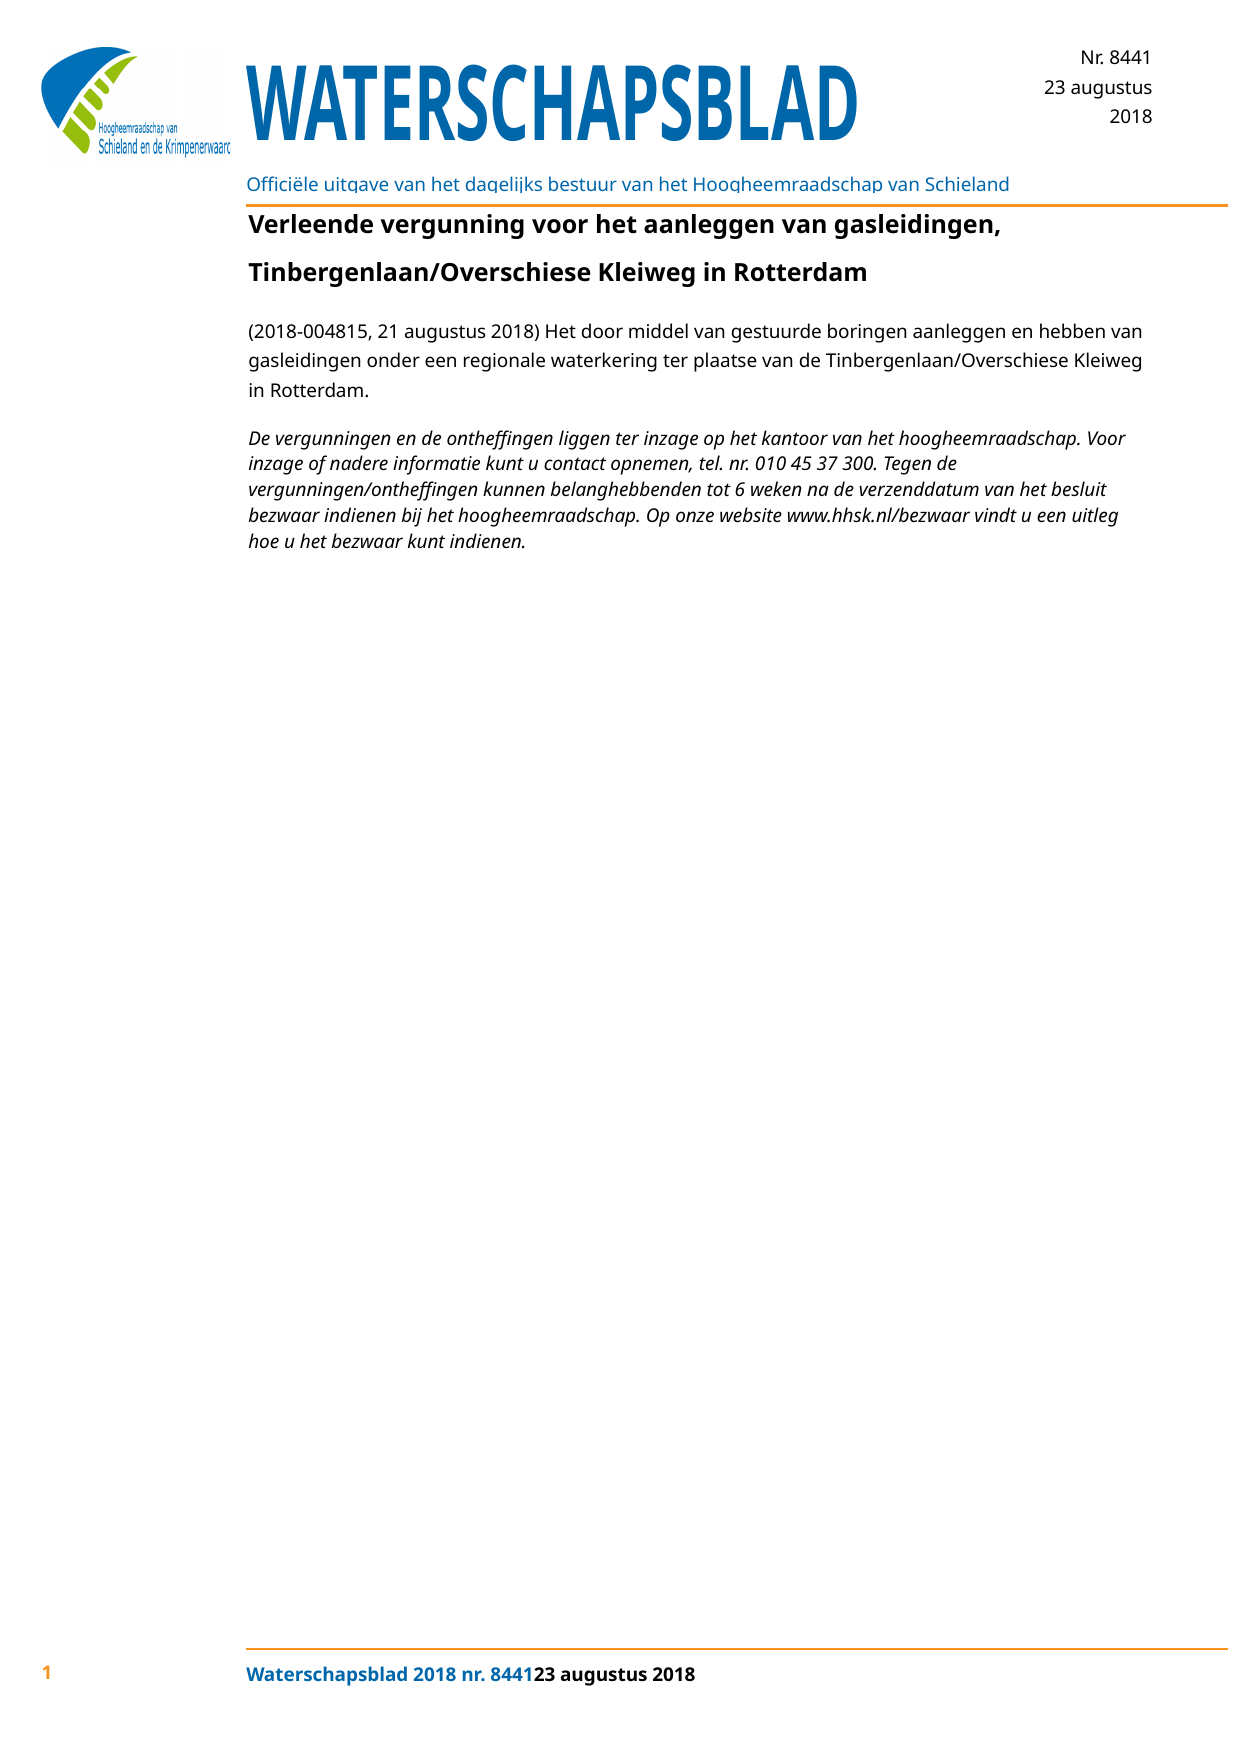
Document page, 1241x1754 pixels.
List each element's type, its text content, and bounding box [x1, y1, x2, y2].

text De vergunningen en de ontheffingen liggen ter inzage op het kantoor van het hoogheemraadschap. Voor inzage of nadere informatie kunt u contact opnemen, tel. nr. 010 45 37 300. Tegen de vergunningen/ontheffingen kunnen belanghebbenden tot 6 weken na de verzenddatum van het besluit bezwaar indienen bij het hoogheemraadschap. Op onze website www.hhsk.nl/bezwaar vindt u een uitleg hoe u het bezwaar kunt indienen. [248, 425, 1152, 553]
text Verleende vergunning voor het aanleggen van gasleidingen, Tinbergenlaan/Overschiese Kleiweg in Rotterdam [248, 207, 1152, 288]
text (2018-004815, 21 augustus 2018) Het door middel van gestuurde boringen aanleggen en hebben van gasleidingen onder een regionale waterkering ter plaatse van de Tinbergenlaan/Overschiese Kleiweg in Rotterdam. [248, 318, 1152, 403]
picture [41, 47, 231, 172]
